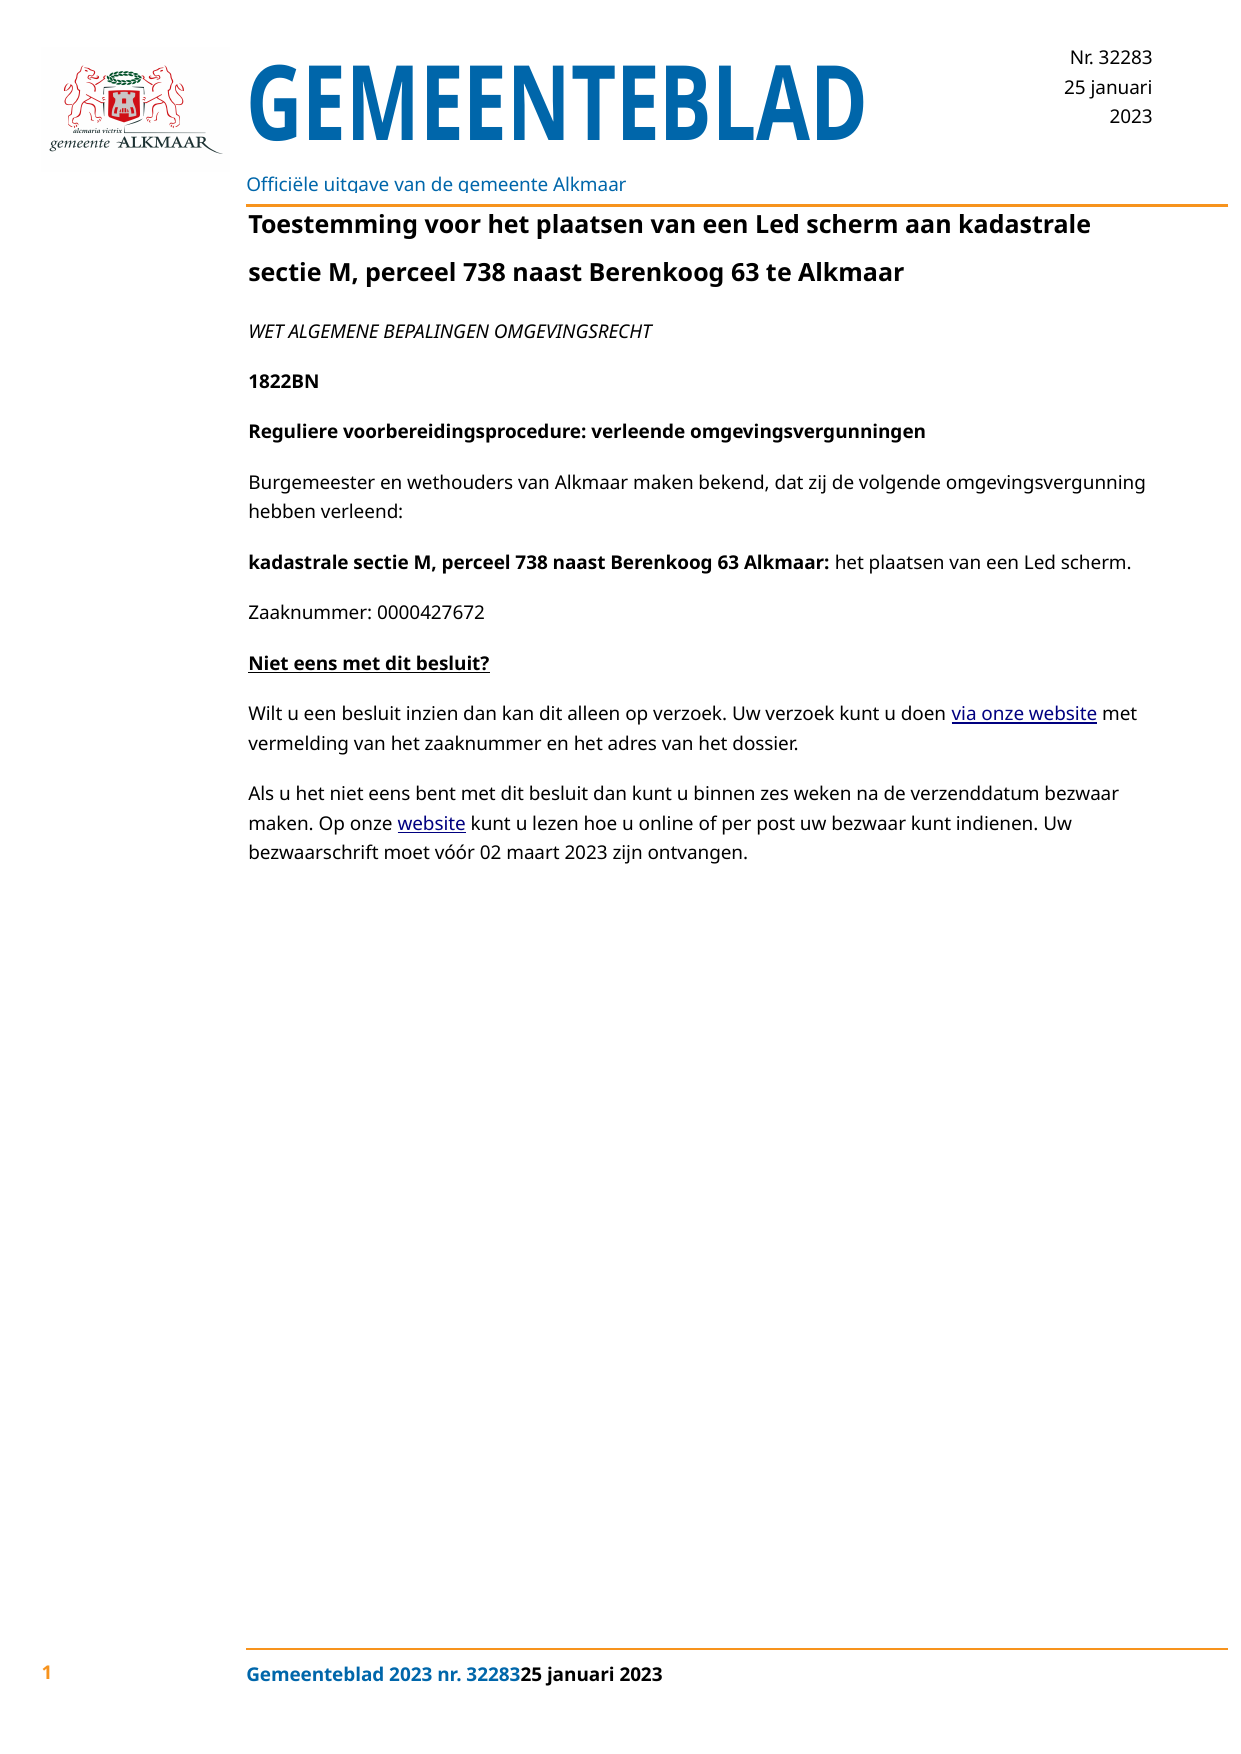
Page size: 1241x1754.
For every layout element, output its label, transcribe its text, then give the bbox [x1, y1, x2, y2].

text WET ALGEMENE BEPALINGEN OMGEVINGSRECHT [248, 318, 1152, 344]
text Burgemeester en wethouders van Alkmaar maken bekend, dat zij de volgende omgevingsvergunning hebben verleend: [248, 469, 1152, 524]
text Wilt u een besluit inzien dan kan dit alleen op verzoek. Uw verzoek kunt u doen via onze website met vermelding van het zaaknummer en het adres van het dossier. [248, 700, 1152, 756]
picture [41, 47, 231, 172]
text Zaaknummer: 0000427672 [248, 599, 1152, 625]
text 1822BN [248, 368, 1152, 394]
text Reguliere voorbereidingsprocedure: verleende omgevingsvergunningen [248, 419, 1152, 444]
text Als u het niet eens bent met dit besluit dan kunt u binnen zes weken na de verzenddatum bezwaar maken. Op onze website kunt u lezen hoe u online of per post uw bezwaar kunt indienen. Uw bezwaarschrift moet vóór 02 maart 2023 zijn ontvangen. [248, 780, 1152, 865]
text kadastrale sectie M, perceel 738 naast Berenkoog 63 Alkmaar: het plaatsen van een Led scherm. [248, 549, 1152, 575]
text Niet eens met dit besluit? [248, 650, 1152, 676]
text Toestemming voor het plaatsen van een Led scherm aan kadastrale sectie M, perceel 738 naast Berenkoog 63 te Alkmaar [248, 207, 1152, 288]
